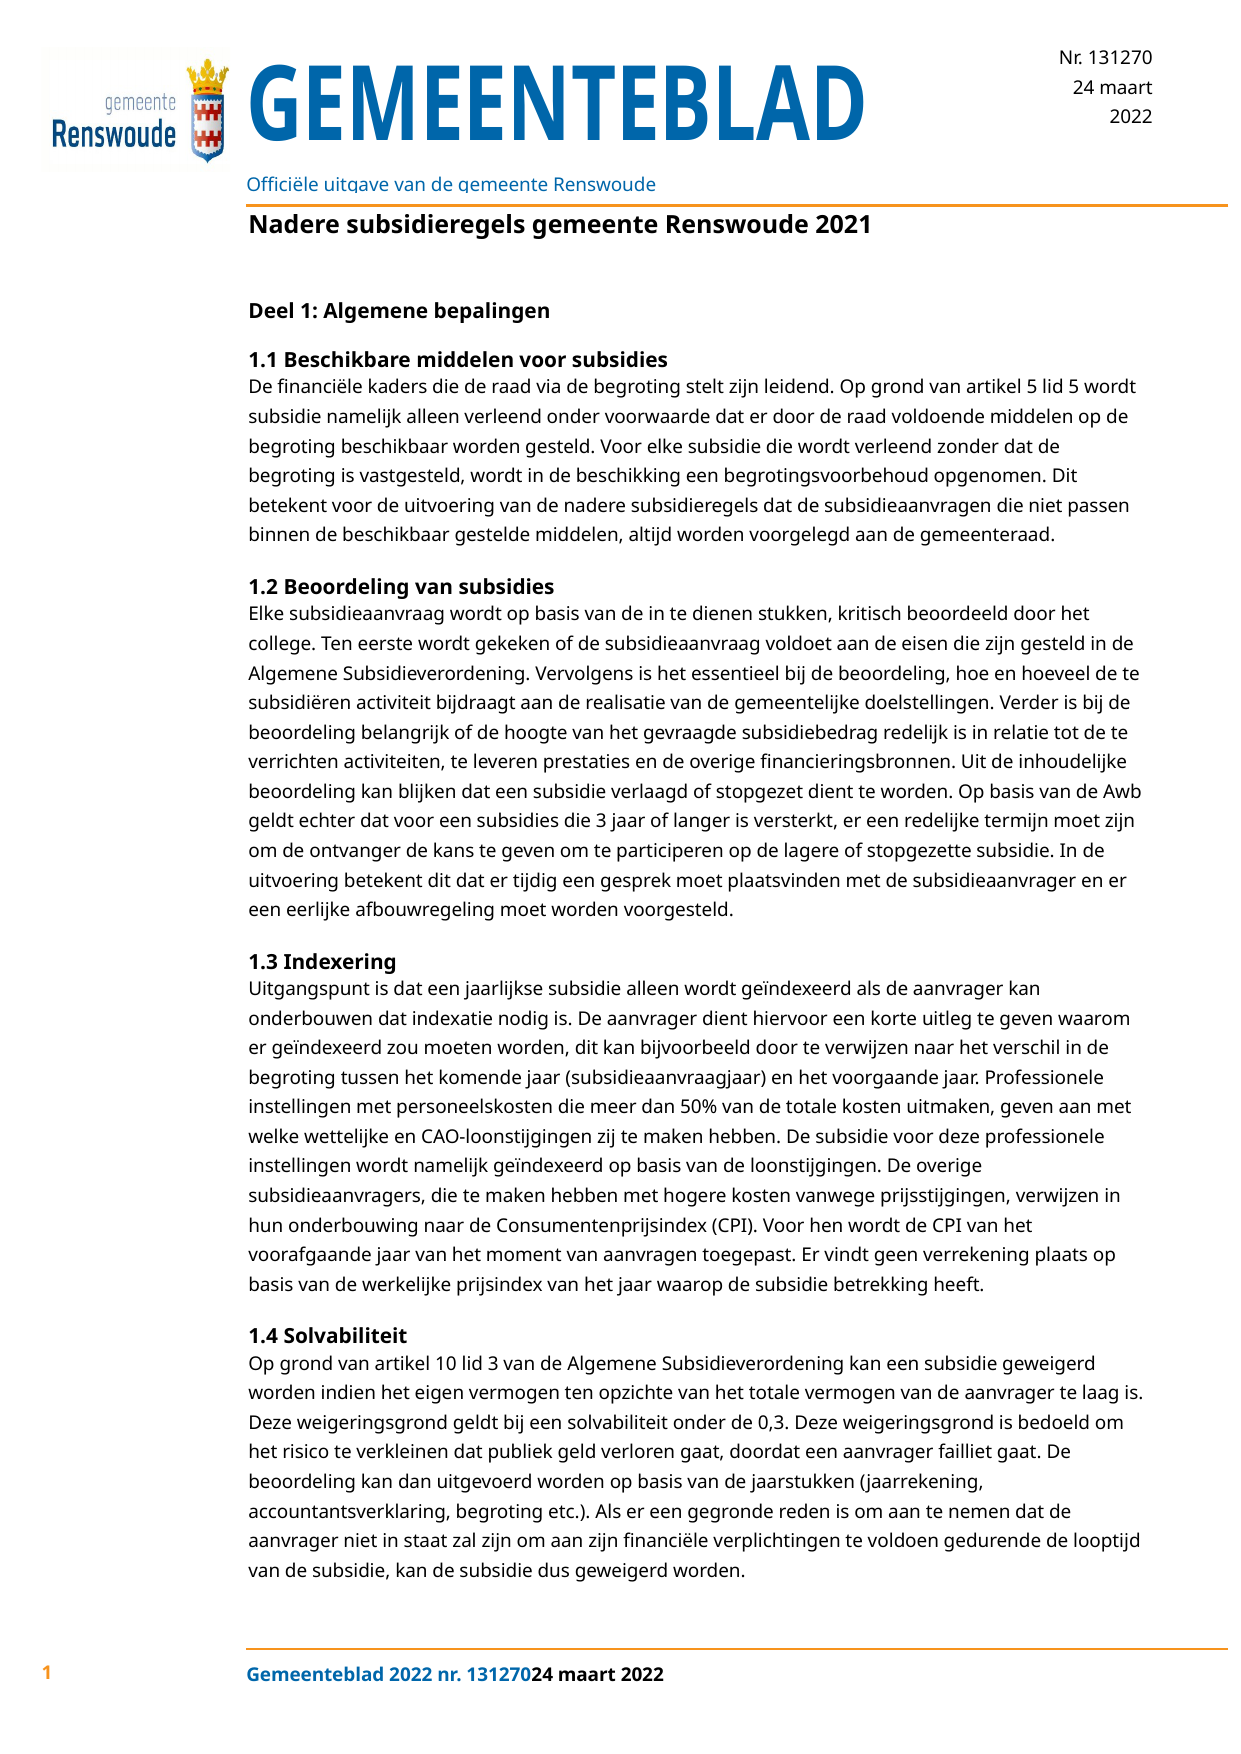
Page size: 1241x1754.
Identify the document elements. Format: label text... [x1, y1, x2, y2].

text 1.4 Solvabiliteit [248, 1321, 1152, 1350]
text Elke subsidieaanvraag wordt op basis van de in te dienen stukken, kritisch beoordeeld door het college. Ten eerste wordt gekeken of de subsidieaanvraag voldoet aan de eisen die zijn gesteld in de Algemene Subsidieverordening. Vervolgens is het essentieel bij de beoordeling, hoe en hoeveel de te subsidiëren activiteit bijdraagt aan de realisatie van de gemeentelijke doelstellingen. Verder is bij de beoordeling belangrijk of de hoogte van het gevraagde subsidiebedrag redelijk is in relatie tot de te verrichten activiteiten, te leveren prestaties en de overige financieringsbronnen. Uit de inhoudelijke beoordeling kan blijken dat een subsidie verlaagd of stopgezet dient te worden. Op basis van de Awb geldt echter dat voor een subsidies die 3 jaar of langer is versterkt, er een redelijke termijn moet zijn om de ontvanger de kans te geven om te participeren op de lagere of stopgezette subsidie. In de uitvoering betekent dit dat er tijdig een gesprek moet plaatsvinden met de subsidieaanvrager en er een eerlijke afbouwregeling moet worden voorgesteld. [248, 601, 1152, 922]
picture [41, 47, 231, 172]
text 1.1 Beschikbare middelen voor subsidies [248, 345, 1152, 374]
text Deel 1: Algemene bepalingen [248, 296, 1152, 324]
text Op grond van artikel 10 lid 3 van de Algemene Subsidieverordening kan een subsidie geweigerd worden indien het eigen vermogen ten opzichte van het totale vermogen van de aanvrager te laag is. Deze weigeringsgrond geldt bij een solvabiliteit onder de 0,3. Deze weigeringsgrond is bedoeld om het risico te verkleinen dat publiek geld verloren gaat, doordat een aanvrager failliet gaat. De beoordeling kan dan uitgevoerd worden op basis van de jaarstukken (jaarrekening, accountantsverklaring, begroting etc.). Als er een gegronde reden is om aan te nemen dat de aanvrager niet in staat zal zijn om aan zijn financiële verplichtingen te voldoen gedurende de looptijd van de subsidie, kan de subsidie dus geweigerd worden. [248, 1350, 1152, 1583]
text Nadere subsidieregels gemeente Renswoude 2021 [248, 207, 1152, 241]
text Uitgangspunt is dat een jaarlijkse subsidie alleen wordt geïndexeerd als de aanvrager kan onderbouwen dat indexatie nodig is. De aanvrager dient hiervoor een korte uitleg te geven waarom er geïndexeerd zou moeten worden, dit kan bijvoorbeeld door te verwijzen naar het verschil in de begroting tussen het komende jaar (subsidieaanvraagjaar) en het voorgaande jaar. Professionele instellingen met personeelskosten die meer dan 50% van de totale kosten uitmaken, geven aan met welke wettelijke en CAO-loonstijgingen zij te maken hebben. De subsidie voor deze professionele instellingen wordt namelijk geïndexeerd op basis van de loonstijgingen. De overige subsidieaanvragers, die te maken hebben met hogere kosten vanwege prijsstijgingen, verwijzen in hun onderbouwing naar de Consumentenprijsindex (CPI). Voor hen wordt de CPI van het voorafgaande jaar van het moment van aanvragen toegepast. Er vindt geen verrekening plaats op basis van de werkelijke prijsindex van het jaar waarop de subsidie betrekking heeft. [248, 975, 1152, 1297]
text 1.3 Indexering [248, 947, 1152, 975]
text De financiële kaders die de raad via de begroting stelt zijn leidend. Op grond van artikel 5 lid 5 wordt subsidie namelijk alleen verleend onder voorwaarde dat er door de raad voldoende middelen op de begroting beschikbaar worden gesteld. Voor elke subsidie die wordt verleend zonder dat de begroting is vastgesteld, wordt in de beschikking een begrotingsvoorbehoud opgenomen. Dit betekent voor de uitvoering van de nadere subsidieregels dat de subsidieaanvragen die niet passen binnen de beschikbaar gestelde middelen, altijd worden voorgelegd aan de gemeenteraad. [248, 374, 1152, 547]
text 1.2 Beoordeling van subsidies [248, 572, 1152, 601]
